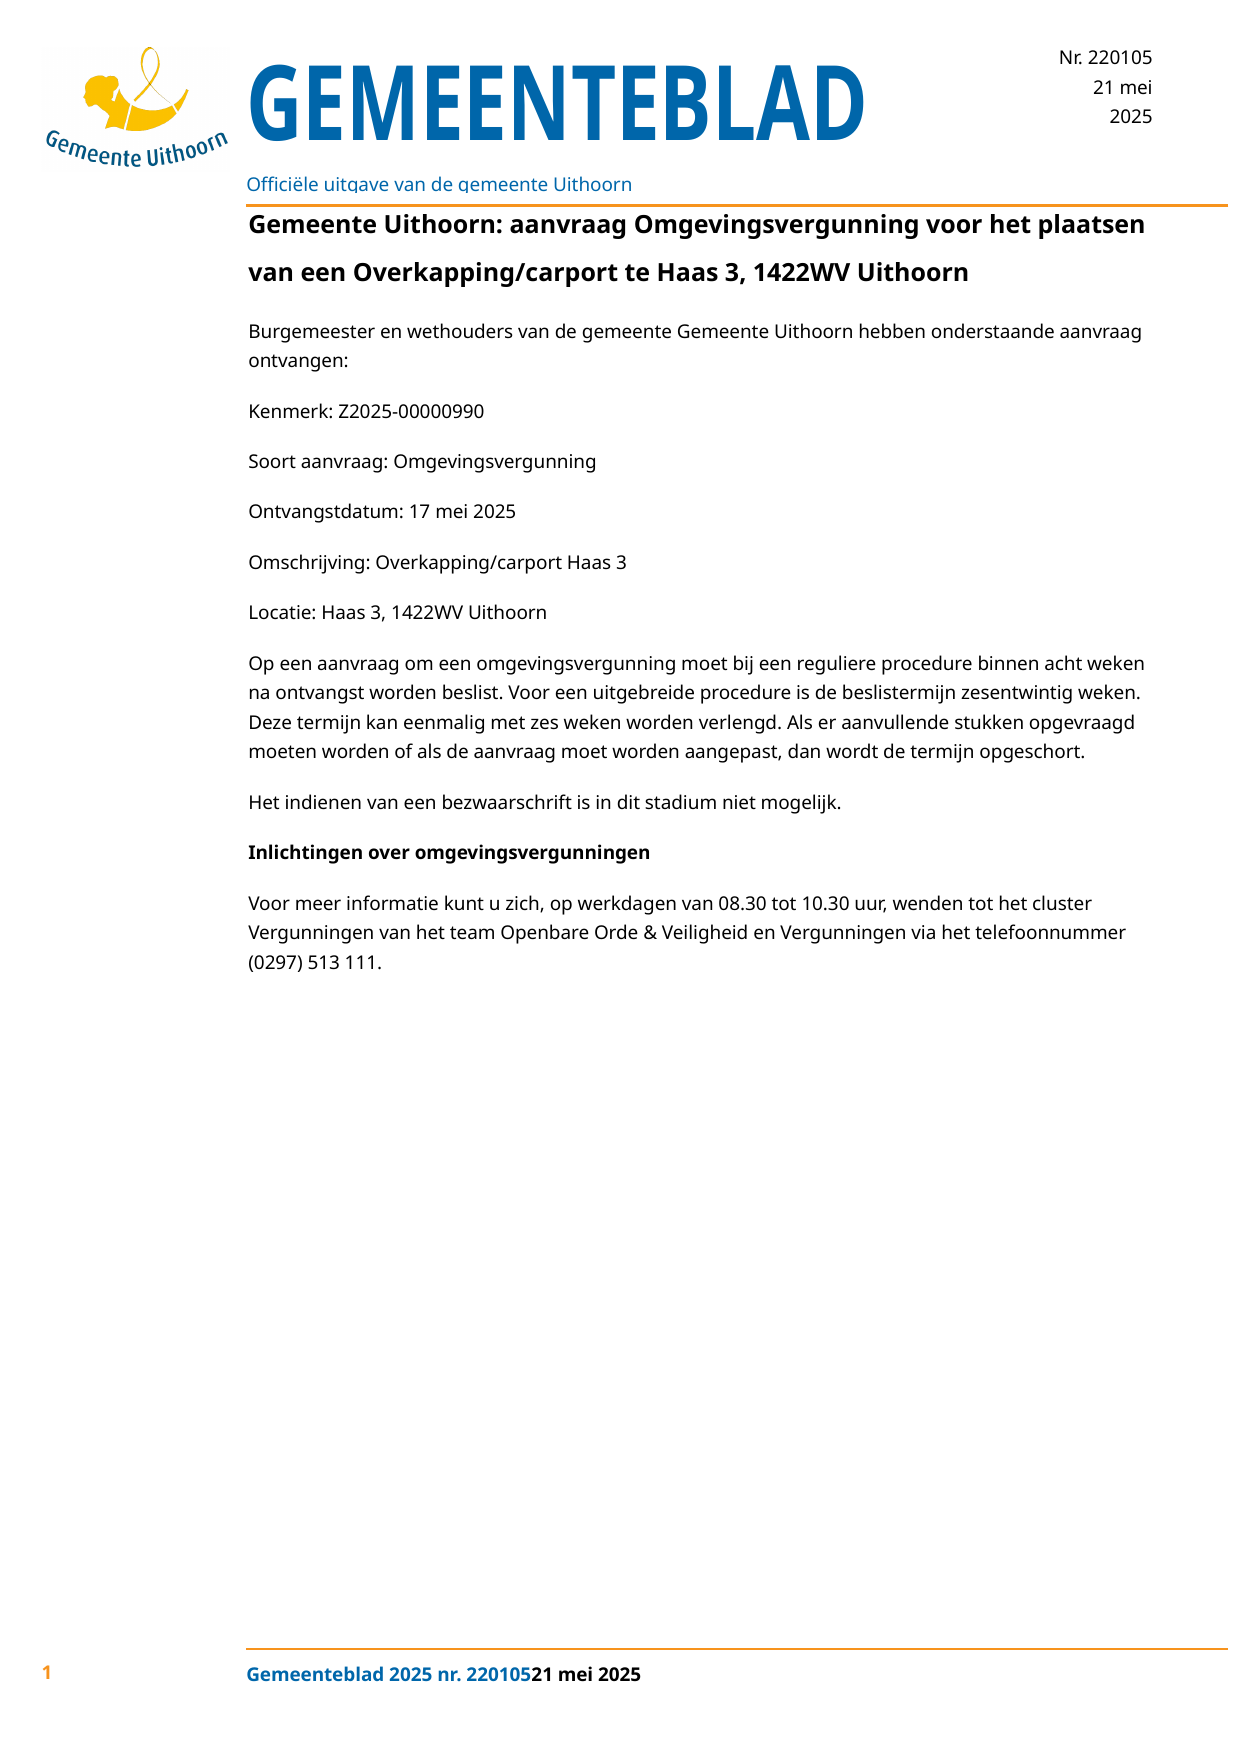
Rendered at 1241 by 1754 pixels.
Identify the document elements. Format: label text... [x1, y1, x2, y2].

text Gemeente Uithoorn: aanvraag Omgevingsvergunning voor het plaatsen van een Overkapping/carport te Haas 3, 1422WV Uithoorn [248, 207, 1152, 288]
text Op een aanvraag om een omgevingsvergunning moet bij een reguliere procedure binnen acht weken na ontvangst worden beslist. Voor een uitgebreide procedure is de beslistermijn zesentwintig weken. Deze termijn kan eenmalig met zes weken worden verlengd. Als er aanvullende stukken opgevraagd moeten worden of als de aanvraag moet worden aangepast, dan wordt de termijn opgeschort. [248, 650, 1152, 764]
text Inlichtingen over omgevingsvergunningen [248, 839, 1152, 865]
text Ontvangstdatum: 17 mei 2025 [248, 499, 1152, 524]
text Voor meer informatie kunt u zich, op werkdagen van 08.30 tot 10.30 uur, wenden tot het cluster Vergunningen van het team Openbare Orde & Veiligheid en Vergunningen via het telefoonnummer (0297) 513 111. [248, 890, 1152, 975]
text Omschrijving: Overkapping/carport Haas 3 [248, 549, 1152, 575]
text Soort aanvraag: Omgevingsvergunning [248, 448, 1152, 474]
text Locatie: Haas 3, 1422WV Uithoorn [248, 599, 1152, 625]
text Burgemeester en wethouders van de gemeente Gemeente Uithoorn hebben onderstaande aanvraag ontvangen: [248, 318, 1152, 373]
text Kenmerk: Z2025-00000990 [248, 398, 1152, 424]
text Het indienen van een bezwaarschrift is in dit stadium niet mogelijk. [248, 789, 1152, 815]
picture [41, 47, 231, 172]
